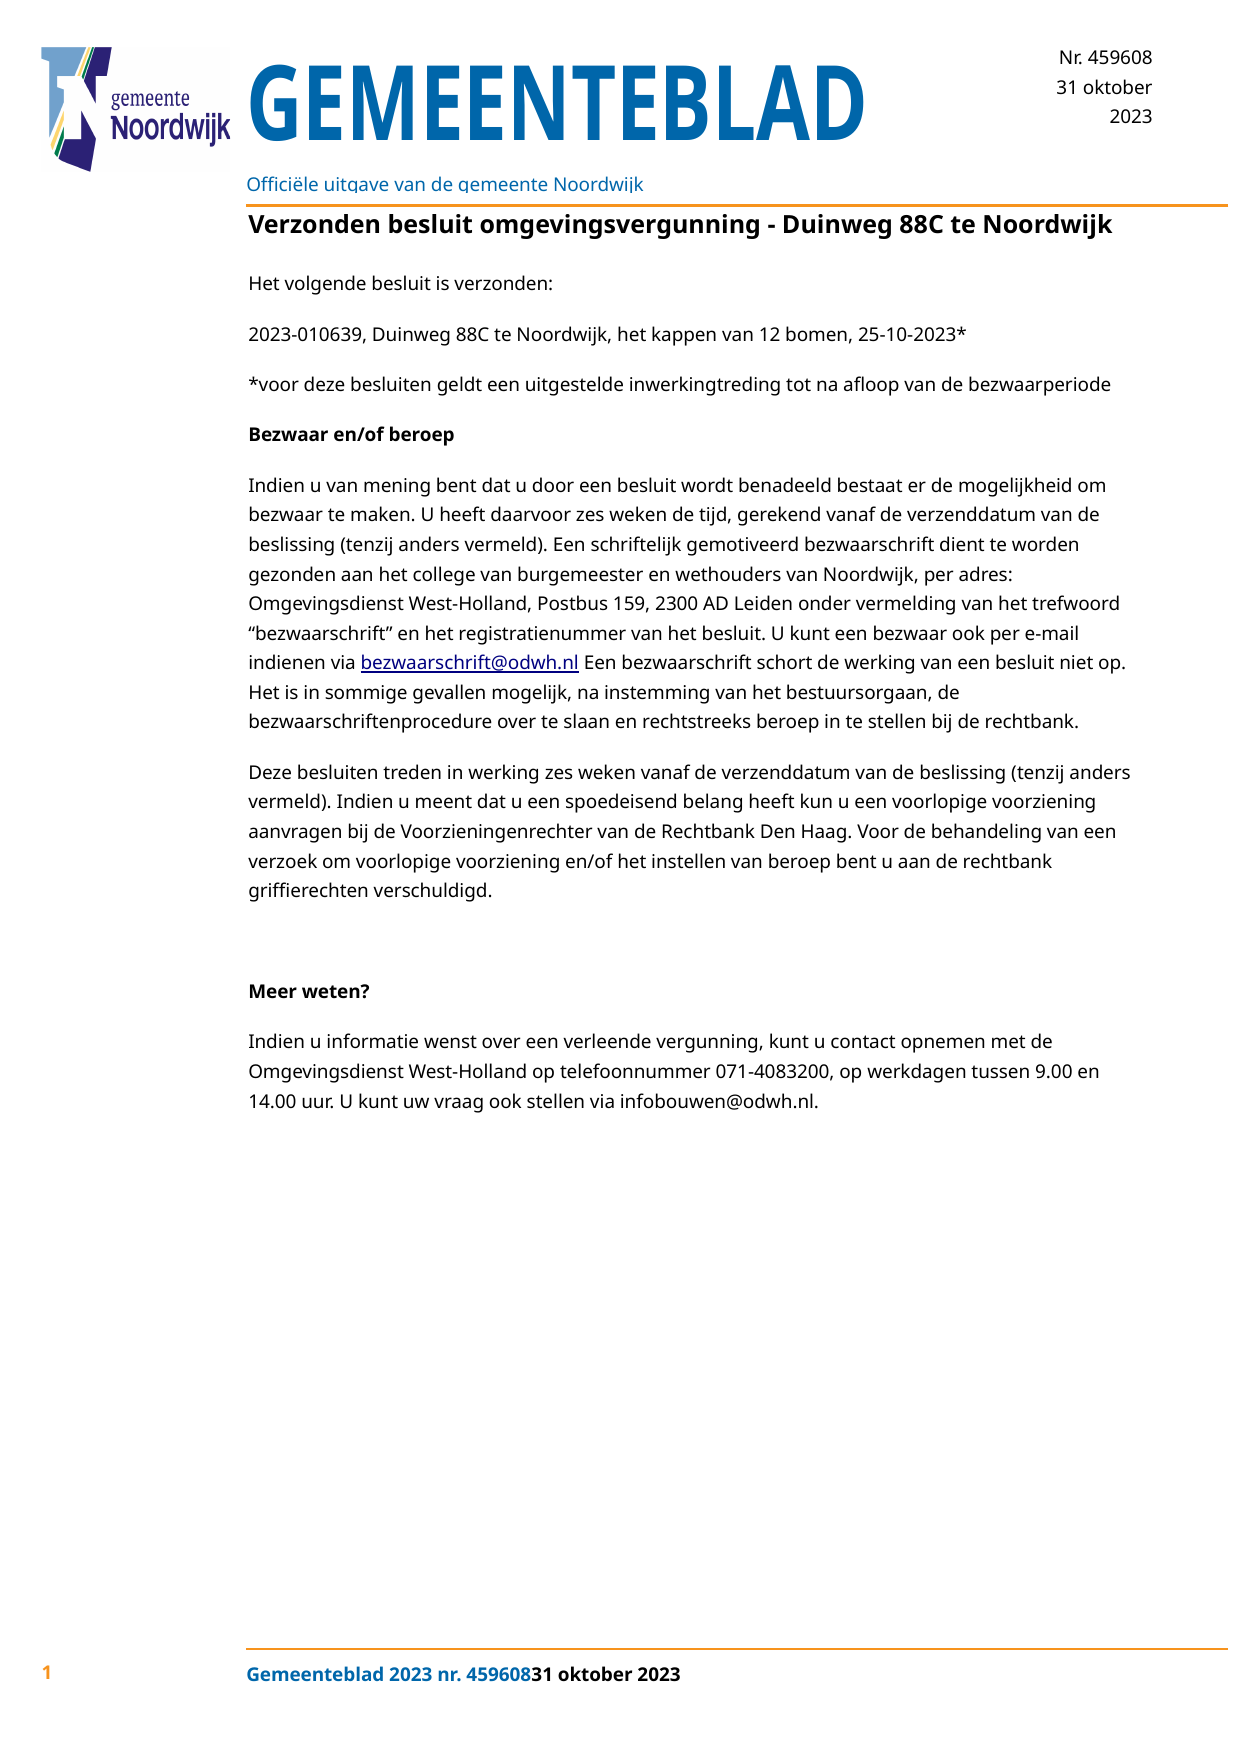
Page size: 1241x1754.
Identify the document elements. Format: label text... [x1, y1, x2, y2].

picture [41, 47, 231, 172]
text *voor deze besluiten geldt een uitgestelde inwerkingtreding tot na afloop van de bezwaarperiode [248, 371, 1152, 397]
text Bezwaar en/of beroep [248, 422, 1152, 447]
text Indien u informatie wenst over een verleende vergunning, kunt u contact opnemen met de Omgevingsdienst West-Holland op telefoonnummer 071-4083200, op werkdagen tussen 9.00 en 14.00 uur. U kunt uw vraag ook stellen via infobouwen@odwh.nl. [248, 1029, 1152, 1113]
text Deze besluiten treden in werking zes weken vanaf de verzenddatum van de beslissing (tenzij anders vermeld). Indien u meent dat u een spoedeisend belang heeft kun u een voorlopige voorziening aanvragen bij de Voorzieningenrechter van de Rechtbank Den Haag. Voor de behandeling van een verzoek om voorlopige voorziening en/of het instellen van beroep bent u aan de rechtbank griffierechten verschuldigd. [248, 759, 1152, 903]
text Meer weten? [248, 978, 1152, 1004]
text Indien u van mening bent dat u door een besluit wordt benadeeld bestaat er de mogelijkheid om bezwaar te maken. U heeft daarvoor zes weken de tijd, gerekend vanaf de verzenddatum van de beslissing (tenzij anders vermeld). Een schriftelijk gemotiveerd bezwaarschrift dient te worden gezonden aan het college van burgemeester en wethouders van Noordwijk, per adres: Omgevingsdienst West-Holland, Postbus 159, 2300 AD Leiden onder vermelding van het trefwoord “bezwaarschrift” en het registratienummer van het besluit. U kunt een bezwaar ook per e-mail indienen via bezwaarschrift@odwh.nl Een bezwaarschrift schort de werking van een besluit niet op. Het is in sommige gevallen mogelijk, na instemming van het bestuursorgaan, de bezwaarschriftenprocedure over te slaan en rechtstreeks beroep in te stellen bij de rechtbank. [248, 472, 1152, 734]
text Het volgende besluit is verzonden: [248, 270, 1152, 296]
text Verzonden besluit omgevingsvergunning - Duinweg 88C te Noordwijk [248, 207, 1152, 241]
text 2023-010639, Duinweg 88C te Noordwijk, het kappen van 12 bomen, 25-10-2023* [248, 321, 1152, 346]
